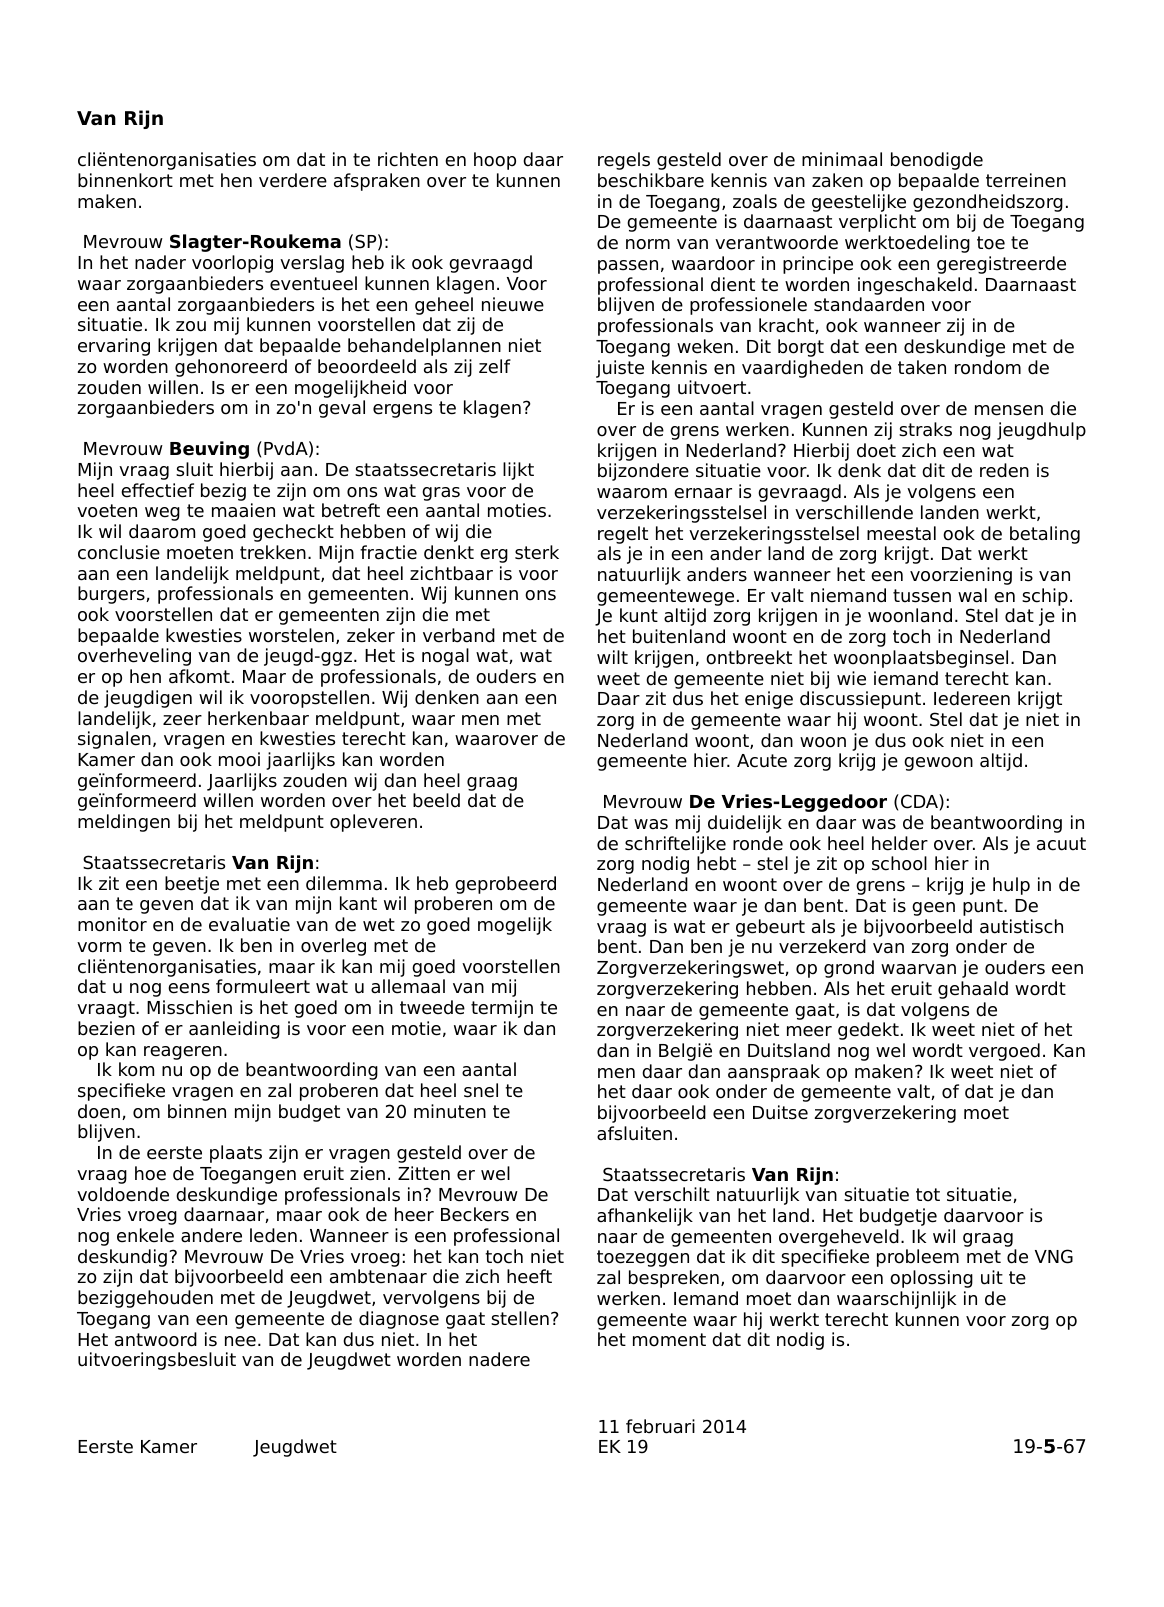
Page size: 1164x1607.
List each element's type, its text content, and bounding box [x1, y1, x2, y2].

text Mevrouw Beuving (PvdA): [77, 439, 567, 460]
text Dat was mij duidelijk en daar was de beantwoording in de schriftelijke ronde ook heel helder over. Als je acuut zorg nodig hebt – stel je zit op school hier in Nederland en woont over de grens – krijg je hulp in de gemeente waar je dan bent. Dat is geen punt. De vraag is wat er gebeurt als je bijvoorbeeld autistisch bent. Dan ben je nu verzekerd van zorg onder de Zorgverzekeringswet, op grond waarvan je ouders een zorgverzekering hebben. Als het eruit gehaald wordt en naar de gemeente gaat, is dat volgens de zorgverzekering niet meer gedekt. Ik weet niet of het dan in België en Duitsland nog wel wordt vergoed. Kan men daar dan aanspraak op maken? Ik weet niet of het daar ook onder de gemeente valt, of dat je dan bijvoorbeeld een Duitse zorgverzekering moet afsluiten. [596, 813, 1087, 1144]
text Mevrouw De Vries-Leggedoor (CDA): [596, 792, 1087, 813]
text Ik zit een beetje met een dilemma. Ik heb geprobeerd aan te geven dat ik van mijn kant wil proberen om de monitor en de evaluatie van de wet zo goed mogelijk vorm te geven. Ik ben in overleg met de cliëntenorganisaties, maar ik kan mij goed voorstellen dat u nog eens formuleert wat u allemaal van mij vraagt. Misschien is het goed om in tweede termijn te bezien of er aanleiding is voor een motie, waar ik dan op kan reageren. [77, 873, 567, 1060]
text Mijn vraag sluit hierbij aan. De staatssecretaris lijkt heel effectief bezig te zijn om ons wat gras voor de voeten weg te maaien wat betreft een aantal moties. Ik wil daarom goed gecheckt hebben of wij die conclusie moeten trekken. Mijn fractie denkt erg sterk aan een landelijk meldpunt, dat heel zichtbaar is voor burgers, professionals en gemeenten. Wij kunnen ons ook voorstellen dat er gemeenten zijn die met bepaalde kwesties worstelen, zeker in verband met de overheveling van de jeugd-ggz. Het is nogal wat, wat er op hen afkomt. Maar de professionals, de ouders en de jeugdigen wil ik vooropstellen. Wij denken aan een landelijk, zeer herkenbaar meldpunt, waar men met signalen, vragen en kwesties terecht kan, waarover de Kamer dan ook mooi jaarlijks kan worden geïnformeerd. Jaarlijks zouden wij dan heel graag geïnformeerd willen worden over het beeld dat de meldingen bij het meldpunt opleveren. [77, 460, 567, 833]
text cliëntenorganisaties om dat in te richten en hoop daar binnenkort met hen verdere afspraken over te kunnen maken. [77, 150, 567, 212]
text Dat verschilt natuurlijk van situatie tot situatie, afhankelijk van het land. Het budgetje daarvoor is naar de gemeenten overgeheveld. Ik wil graag toezeggen dat ik dit specifieke probleem met de VNG zal bespreken, om daarvoor een oplossing uit te werken. Iemand moet dan waarschijnlijk in de gemeente waar hij werkt terecht kunnen voor zorg op het moment dat dit nodig is. [596, 1185, 1087, 1351]
text Ik kom nu op de beantwoording van een aantal specifieke vragen en zal proberen dat heel snel te doen, om binnen mijn budget van 20 minuten te blijven. [77, 1060, 567, 1143]
text Mevrouw Slagter-Roukema (SP): [77, 232, 567, 253]
text Staatssecretaris Van Rijn: [77, 853, 567, 873]
text Er is een aantal vragen gesteld over de mensen die over de grens werken. Kunnen zij straks nog jeugdhulp krijgen in Nederland? Hierbij doet zich een wat bijzondere situatie voor. Ik denk dat dit de reden is waarom ernaar is gevraagd. Als je volgens een verzekeringsstelsel in verschillende landen werkt, regelt het verzekeringsstelsel meestal ook de betaling als je in een ander land de zorg krijgt. Dat werkt natuurlijk anders wanneer het een voorziening is van gemeentewege. Er valt niemand tussen wal en schip. Je kunt altijd zorg krijgen in je woonland. Stel dat je in het buitenland woont en de zorg toch in Nederland wilt krijgen, ontbreekt het woonplaatsbeginsel. Dan weet de gemeente niet bij wie iemand terecht kan. Daar zit dus het enige discussiepunt. Iedereen krijgt zorg in de gemeente waar hij woont. Stel dat je niet in Nederland woont, dan woon je dus ook niet in een gemeente hier. Acute zorg krijg je gewoon altijd. [596, 399, 1087, 772]
text In de eerste plaats zijn er vragen gesteld over de vraag hoe de Toegangen eruit zien. Zitten er wel voldoende deskundige professionals in? Mevrouw De Vries vroeg daarnaar, maar ook de heer Beckers en nog enkele andere leden. Wanneer is een professional deskundig? Mevrouw De Vries vroeg: het kan toch niet zo zijn dat bijvoorbeeld een ambtenaar die zich heeft beziggehouden met de Jeugdwet, vervolgens bij de Toegang van een gemeente de diagnose gaat stellen? Het antwoord is nee. Dat kan dus niet. In het uitvoeringsbesluit van de Jeugdwet worden nadere [77, 1143, 567, 1371]
text Staatssecretaris Van Rijn: [596, 1164, 1087, 1185]
text In het nader voorlopig verslag heb ik ook gevraagd waar zorgaanbieders eventueel kunnen klagen. Voor een aantal zorgaanbieders is het een geheel nieuwe situatie. Ik zou mij kunnen voorstellen dat zij de ervaring krijgen dat bepaalde behandelplannen niet zo worden gehonoreerd of beoordeeld als zij zelf zouden willen. Is er een mogelijkheid voor zorgaanbieders om in zo'n geval ergens te klagen? [77, 253, 567, 419]
text regels gesteld over de minimaal benodigde beschikbare kennis van zaken op bepaalde terreinen in de Toegang, zoals de geestelijke gezondheidszorg. De gemeente is daarnaast verplicht om bij de Toegang de norm van verantwoorde werktoedeling toe te passen, waardoor in principe ook een geregistreerde professional dient te worden ingeschakeld. Daarnaast blijven de professionele standaarden voor professionals van kracht, ook wanneer zij in de Toegang weken. Dit borgt dat een deskundige met de juiste kennis en vaardigheden de taken rondom de Toegang uitvoert. [596, 150, 1087, 399]
